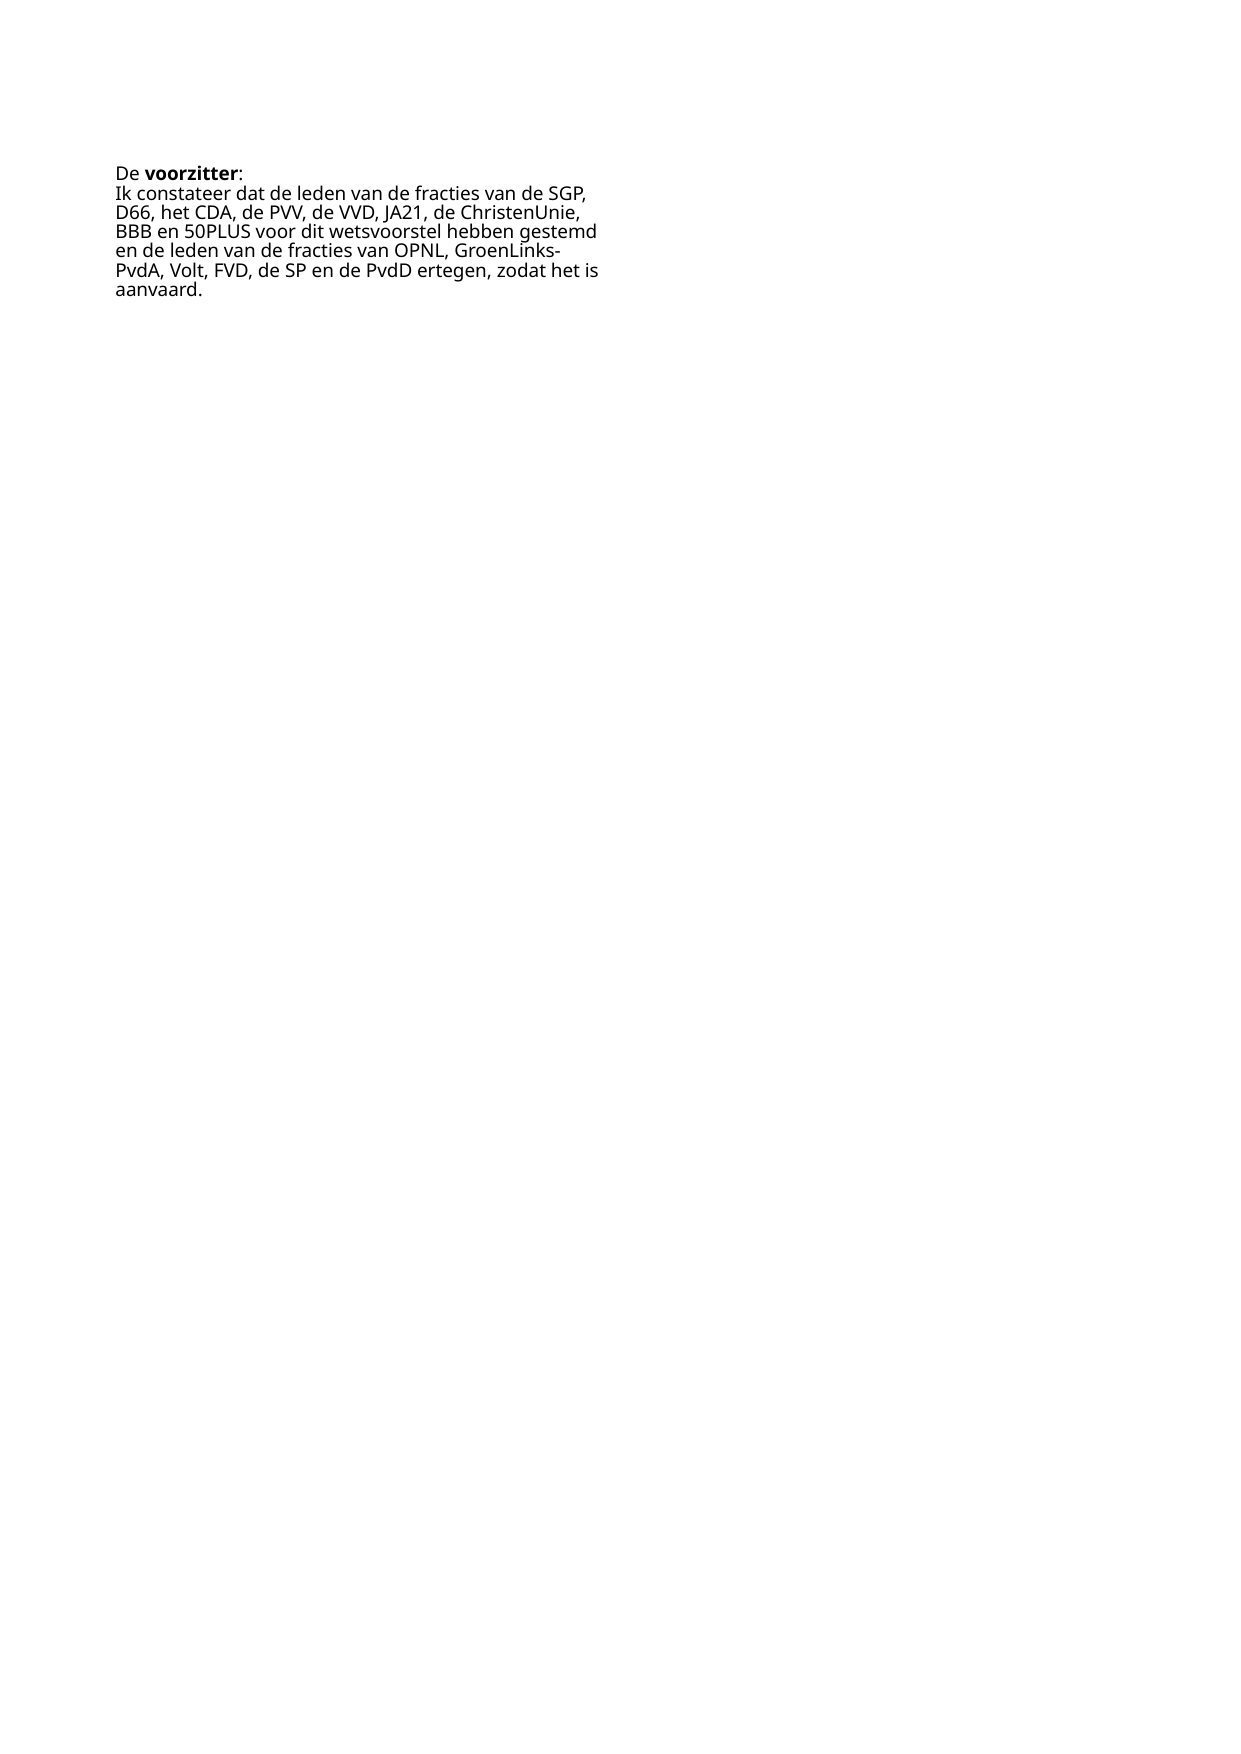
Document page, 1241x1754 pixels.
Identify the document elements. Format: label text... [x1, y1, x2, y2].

text Ik constateer dat de leden van de fracties van de SGP, D66, het CDA, de PVV, de VVD, JA21, de ChristenUnie, BBB en 50PLUS voor dit wetsvoorstel hebben gestemd en de leden van de fracties van OPNL, GroenLinks-PvdA, Volt, FVD, de SP en de PvdD ertegen, zodat het is aanvaard. [115, 185, 605, 300]
text De voorzitter: [115, 165, 605, 185]
